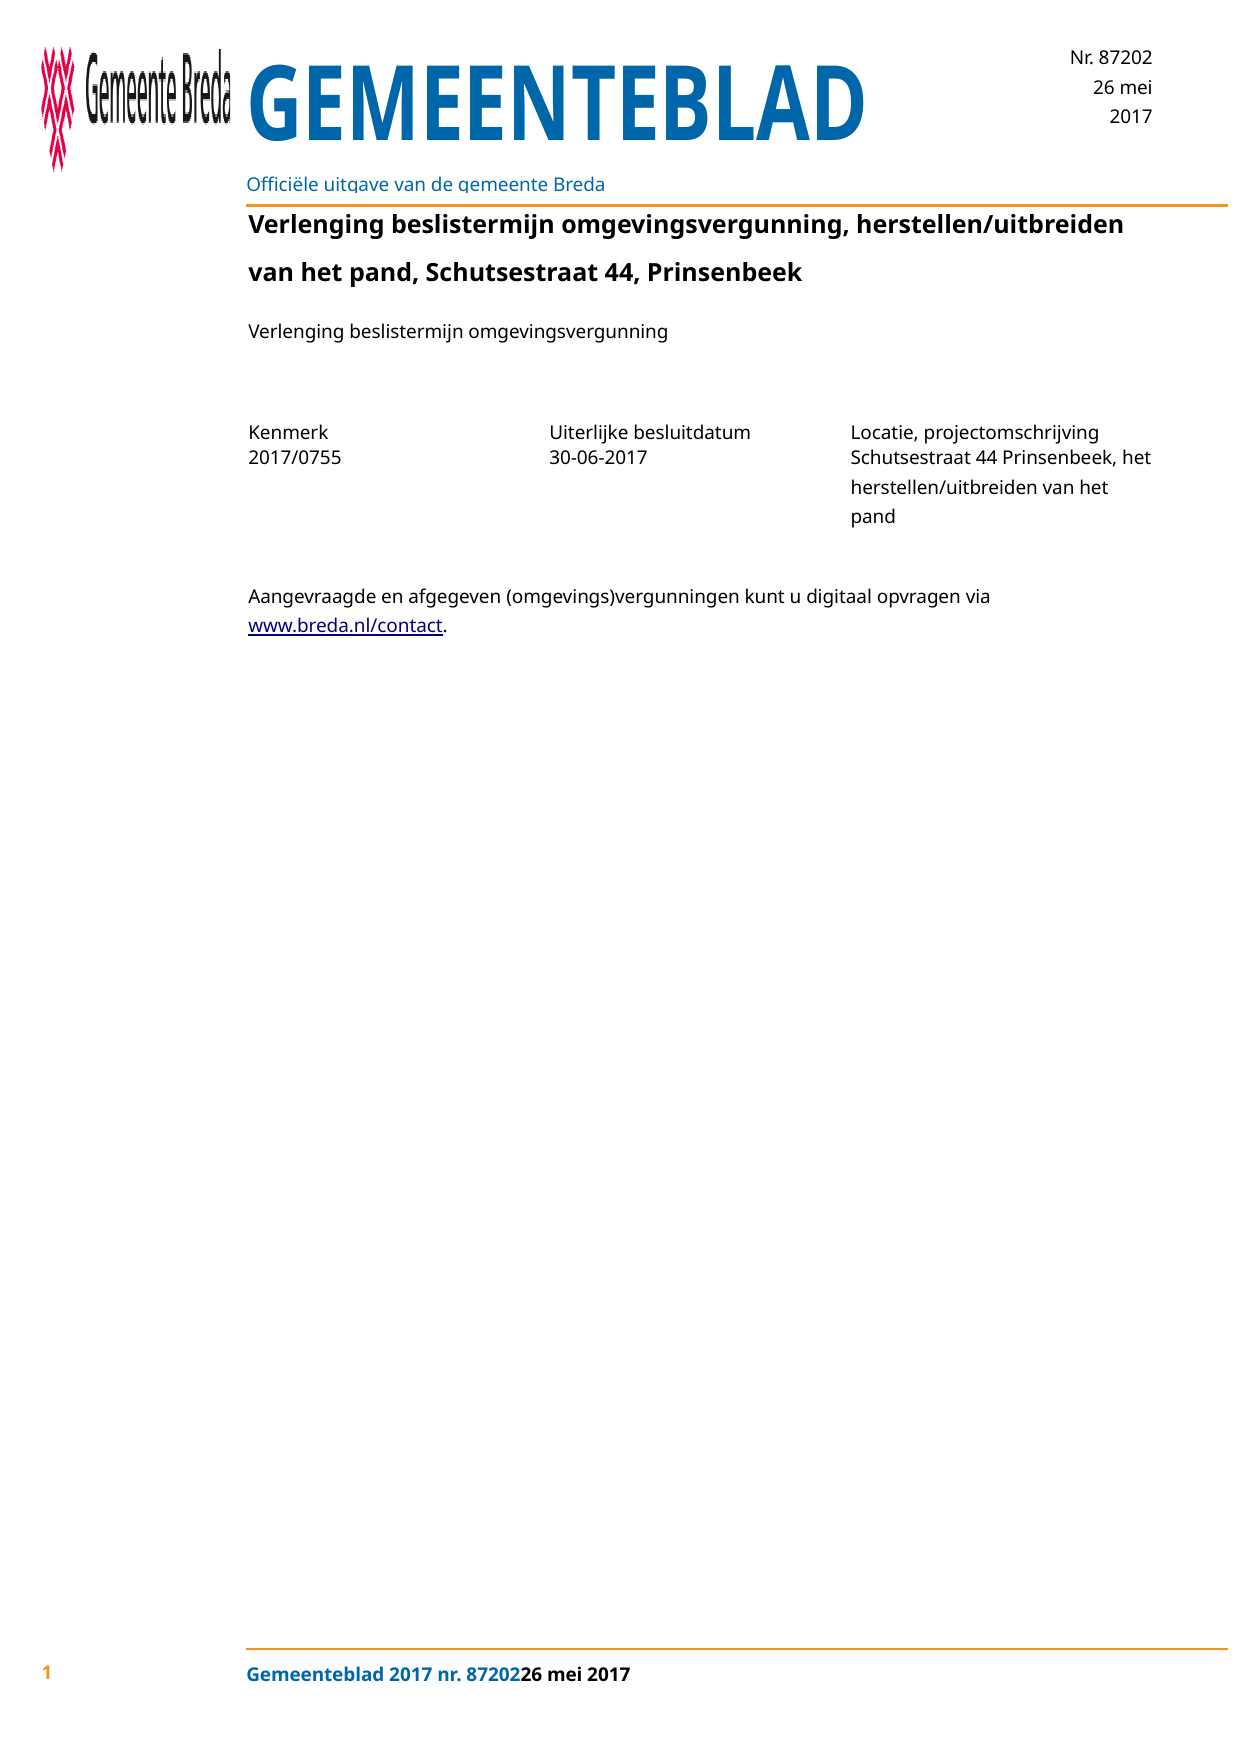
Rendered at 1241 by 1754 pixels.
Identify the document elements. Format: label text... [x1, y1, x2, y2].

table_header Locatie, projectomschrijving [850, 419, 1152, 444]
table_cell 30-06-2017 [549, 445, 850, 529]
text Verlenging beslistermijn omgevingsvergunning, herstellen/uitbreiden van het pand, Schutsestraat 44, Prinsenbeek [248, 207, 1152, 288]
picture [41, 47, 231, 172]
text Verlenging beslistermijn omgevingsvergunning [248, 318, 1152, 344]
table_cell 2017/0755 [248, 445, 549, 529]
table_header Uiterlijke besluitdatum [549, 419, 850, 444]
text Aangevraagde en afgegeven (omgevings)vergunningen kunt u digitaal opvragen via www.breda.nl/contact. [248, 583, 1152, 638]
table_header Kenmerk [248, 419, 549, 444]
table_cell Schutsestraat 44 Prinsenbeek, het herstellen/uitbreiden van het pand [850, 445, 1152, 529]
